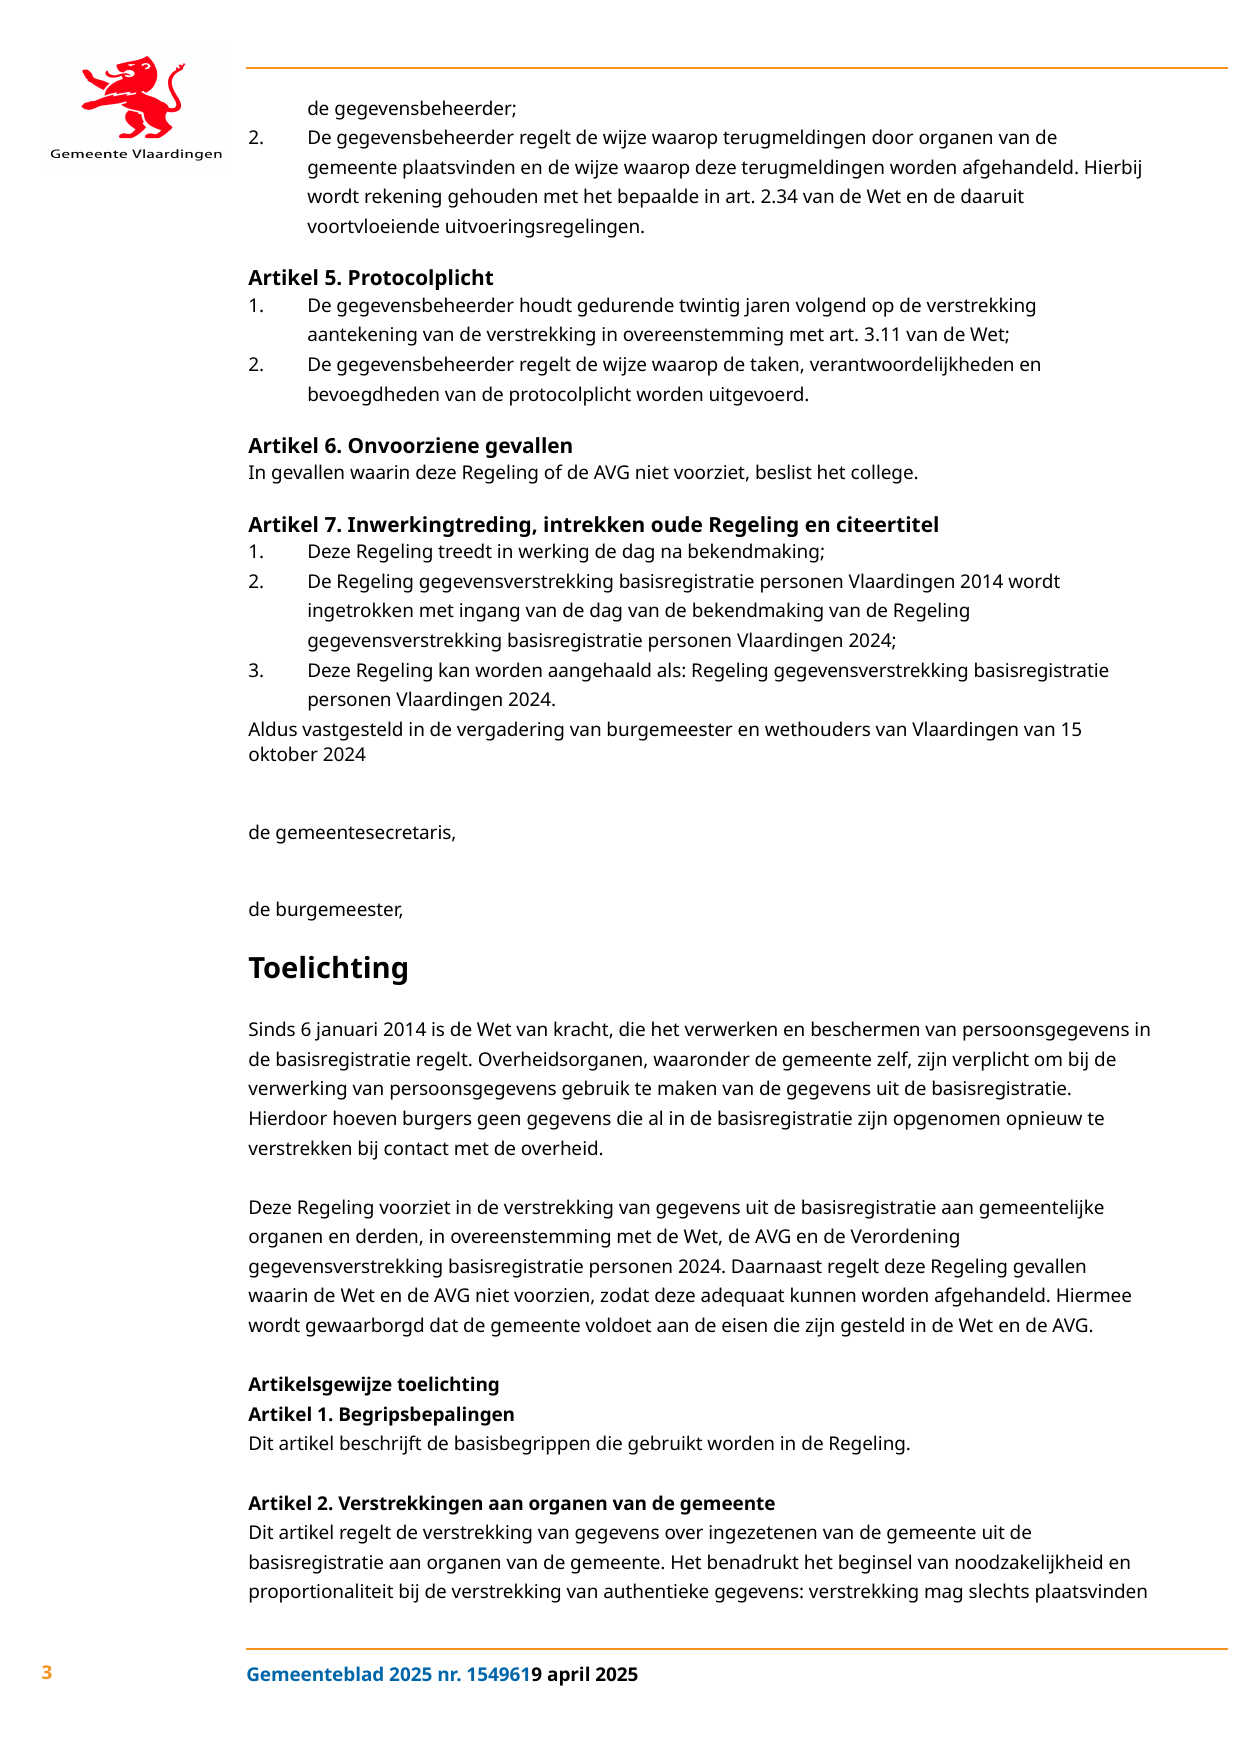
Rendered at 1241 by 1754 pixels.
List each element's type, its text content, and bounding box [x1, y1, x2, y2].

list De gegevensbeheerder regelt de wijze waarop de taken, verantwoordelijkheden en bevoegdheden van de protocolplicht worden uitgevoerd. [248, 351, 1152, 406]
text Toelichting [248, 947, 1152, 987]
text de gemeentesecretaris, [248, 819, 1152, 844]
text Sinds 6 januari 2014 is de Wet van kracht, die het verwerken en beschermen van persoonsgegevens in de basisregistratie regelt. Overheidsorganen, waaronder de gemeente zelf, zijn verplicht om bij de verwerking van persoonsgegevens gebruik te maken van de gegevens uit de basisregistratie. [248, 1016, 1152, 1101]
text Artikel 2. Verstrekkingen aan organen van de gemeente [248, 1490, 1152, 1515]
list De gegevensbeheerder regelt de wijze waarop terugmeldingen door organen van de gemeente plaatsvinden en de wijze waarop deze terugmeldingen worden afgehandeld. Hierbij wordt rekening gehouden met het bepaalde in art. 2.34 van de Wet en de daaruit voortvloeiende uitvoeringsregelingen. [248, 124, 1152, 239]
text Dit artikel regelt de verstrekking van gegevens over ingezetenen van de gemeente uit de basisregistratie aan organen van de gemeente. Het benadrukt het beginsel van noodzakelijkheid en proportionaliteit bij de verstrekking van authentieke gegevens: verstrekking mag slechts plaatsvinden [248, 1519, 1152, 1604]
text Artikel 7. Inwerkingtreding, intrekken oude Regeling en citeertitel [248, 510, 1152, 538]
text Artikel 5. Protocolplicht [248, 263, 1152, 292]
text Artikelsgewijze toelichting [248, 1371, 1152, 1397]
list Deze Regeling treedt in werking de dag na bekendmaking; [248, 538, 1152, 564]
list de gegevensbeheerder; [248, 95, 1152, 121]
picture [41, 47, 231, 172]
list De Regeling gegevensverstrekking basisregistratie personen Vlaardingen 2014 wordt ingetrokken met ingang van de dag van de bekendmaking van de Regeling gegevensverstrekking basisregistratie personen Vlaardingen 2024; [248, 568, 1152, 653]
text Dit artikel beschrijft de basisbegrippen die gebruikt worden in de Regeling. [248, 1431, 1152, 1456]
list Deze Regeling kan worden aangehaald als: Regeling gegevensverstrekking basisregistratie personen Vlaardingen 2024. [248, 657, 1152, 712]
list De gegevensbeheerder houdt gedurende twintig jaren volgend op de verstrekking aantekening van de verstrekking in overeenstemming met art. 3.11 van de Wet; [248, 292, 1152, 347]
text de burgemeester, [248, 896, 1152, 922]
text In gevallen waarin deze Regeling of de AVG niet voorziet, beslist het college. [248, 459, 1152, 485]
text Hierdoor hoeven burgers geen gegevens die al in de basisregistratie zijn opgenomen opnieuw te verstrekken bij contact met de overheid. [248, 1105, 1152, 1160]
text Aldus vastgesteld in de vergadering van burgemeester en wethouders van Vlaardingen van 15 oktober 2024 [248, 716, 1152, 767]
text Deze Regeling voorziet in de verstrekking van gegevens uit de basisregistratie aan gemeentelijke organen en derden, in overeenstemming met de Wet, de AVG en de Verordening gegevensverstrekking basisregistratie personen 2024. Daarnaast regelt deze Regeling gevallen waarin de Wet en de AVG niet voorzien, zodat deze adequaat kunnen worden afgehandeld. Hiermee wordt gewaarborgd dat de gemeente voldoet aan de eisen die zijn gesteld in de Wet en de AVG. [248, 1194, 1152, 1338]
text Artikel 6. Onvoorziene gevallen [248, 431, 1152, 459]
text Artikel 1. Begripsbepalingen [248, 1401, 1152, 1427]
